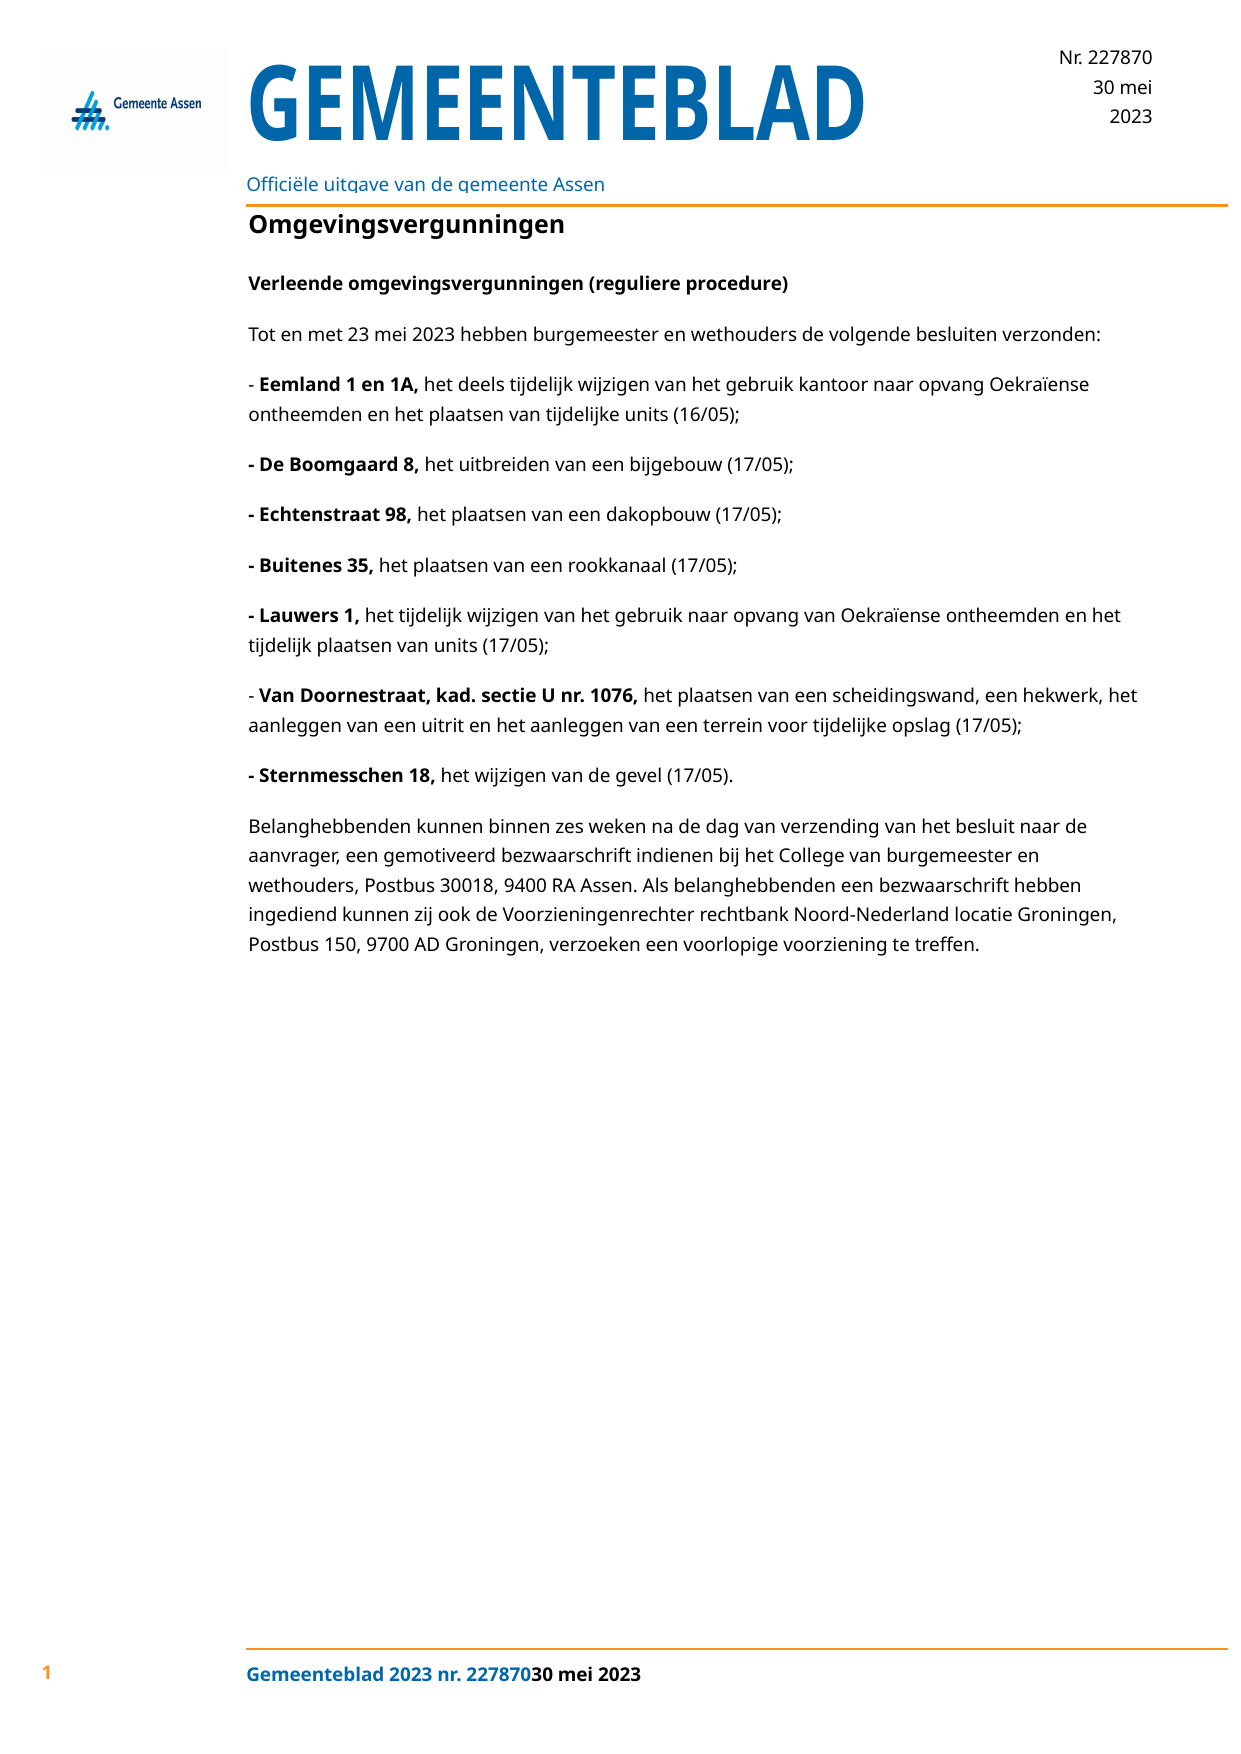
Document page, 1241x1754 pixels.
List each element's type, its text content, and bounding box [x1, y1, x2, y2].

text - Eemland 1 en 1A, het deels tijdelijk wijzigen van het gebruik kantoor naar opvang Oekraïense ontheemden en het plaatsen van tijdelijke units (16/05); [248, 371, 1152, 426]
picture [41, 47, 231, 172]
text - Lauwers 1, het tijdelijk wijzigen van het gebruik naar opvang van Oekraïense ontheemden en het tijdelijk plaatsen van units (17/05); [248, 602, 1152, 658]
text Belanghebbenden kunnen binnen zes weken na de dag van verzending van het besluit naar de aanvrager, een gemotiveerd bezwaarschrift indienen bij het College van burgemeester en wethouders, Postbus 30018, 9400 RA Assen. Als belanghebbenden een bezwaarschrift hebben ingediend kunnen zij ook de Voorzieningenrechter rechtbank Noord-Nederland locatie Groningen, Postbus 150, 9700 AD Groningen, verzoeken een voorlopige voorziening te treffen. [248, 813, 1152, 957]
text - De Boomgaard 8, het uitbreiden van een bijgebouw (17/05); [248, 451, 1152, 477]
text - Sternmesschen 18, het wijzigen van de gevel (17/05). [248, 762, 1152, 788]
text - Echtenstraat 98, het plaatsen van een dakopbouw (17/05); [248, 502, 1152, 527]
text Omgevingsvergunningen [248, 207, 1152, 241]
text - Van Doornestraat, kad. sectie U nr. 1076, het plaatsen van een scheidingswand, een hekwerk, het aanleggen van een uitrit en het aanleggen van een terrein voor tijdelijke opslag (17/05); [248, 682, 1152, 738]
text - Buitenes 35, het plaatsen van een rookkanaal (17/05); [248, 552, 1152, 578]
text Verleende omgevingsvergunningen (reguliere procedure) [248, 270, 1152, 296]
text Tot en met 23 mei 2023 hebben burgemeester en wethouders de volgende besluiten verzonden: [248, 321, 1152, 346]
